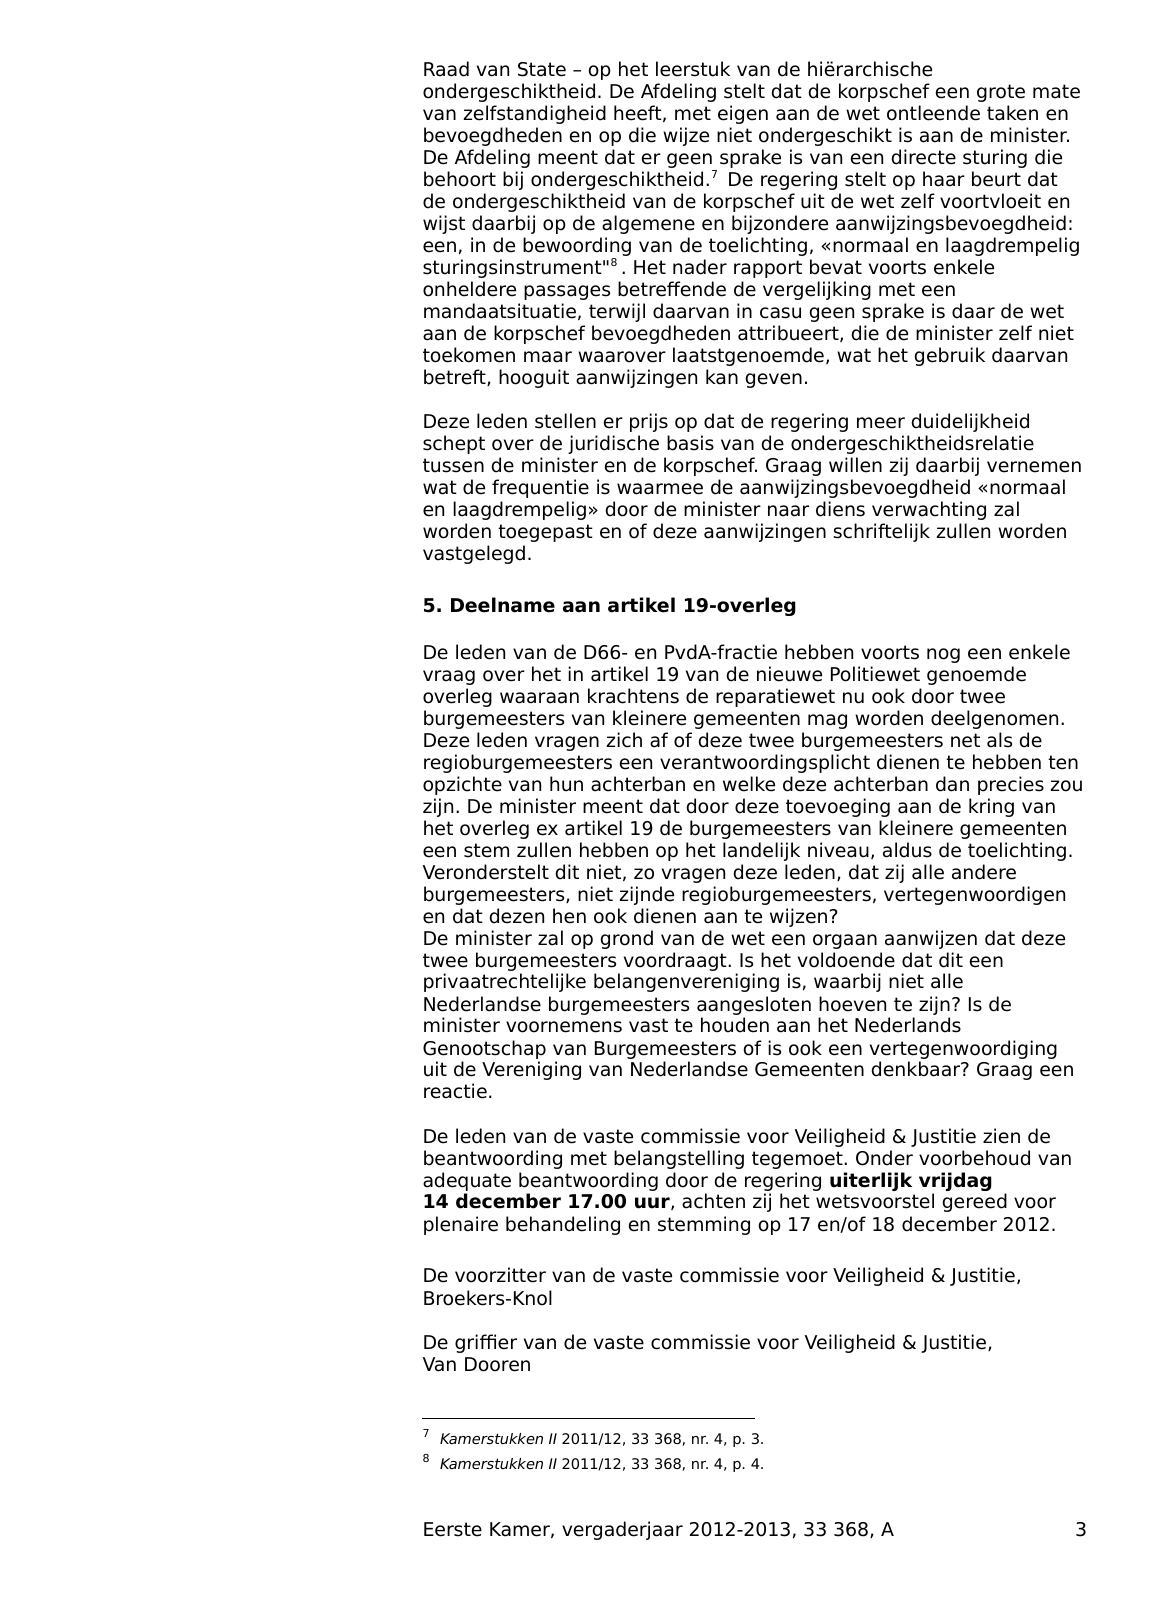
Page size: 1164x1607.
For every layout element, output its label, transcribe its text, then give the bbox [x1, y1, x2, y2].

text Kamerstukken II 2011/12, 33 368, nr. 4, p. 3. [422, 1427, 1087, 1449]
text De minister zal op grond van de wet een orgaan aanwijzen dat deze twee burgemeesters voordraagt. Is het voldoende dat dit een privaatrechtelijke belangenvereniging is, waarbij niet alle Nederlandse burgemeesters aangesloten hoeven te zijn? Is de minister voornemens vast te houden aan het Nederlands Genootschap van Burgemeesters of is ook een vertegenwoordiging uit de Vereniging van Nederlandse Gemeenten denkbaar? Graag een reactie. [422, 927, 1087, 1103]
text De voorzitter van de vaste commissie voor Veiligheid & Justitie, Broekers-Knol [422, 1265, 1087, 1309]
text Raad van State – op het leerstuk van de hiërarchische ondergeschiktheid. De Afdeling stelt dat de korpschef een grote mate van zelfstandigheid heeft, met eigen aan de wet ontleende taken en bevoegdheden en op die wijze niet ondergeschikt is aan de minister. De Afdeling meent dat er geen sprake is van een directe sturing die behoort bij ondergeschiktheid. De regering stelt op haar beurt dat de ondergeschiktheid van de korpschef uit de wet zelf voortvloeit en wijst daarbij op de algemene en bijzondere aanwijzingsbevoegdheid: een, in de bewoording van de toelichting, «normaal en laagdrempelig sturingsinstrument". Het nader rapport bevat voorts enkele onheldere passages betreffende de vergelijking met een mandaatsituatie, terwijl daarvan in casu geen sprake is daar de wet aan de korpschef bevoegdheden attribueert, die de minister zelf niet toekomen maar waarover laatstgenoemde, wat het gebruik daarvan betreft, hooguit aanwijzingen kan geven. [422, 59, 1087, 389]
text De leden van de vaste commissie voor Veiligheid & Justitie zien de beantwoording met belangstelling tegemoet. Onder voorbehoud van adequate beantwoording door de regering uiterlijk vrijdag 14 december 17.00 uur, achten zij het wetsvoorstel gereed voor plenaire behandeling en stemming op 17 en/of 18 december 2012. [422, 1126, 1087, 1235]
text De griffier van de vaste commissie voor Veiligheid & Justitie, Van Dooren [422, 1332, 1087, 1376]
text Deze leden stellen er prijs op dat de regering meer duidelijkheid schept over de juridische basis van de ondergeschiktheidsrelatie tussen de minister en de korpschef. Graag willen zij daarbij vernemen wat de frequentie is waarmee de aanwijzingsbevoegdheid «normaal en laagdrempelig» door de minister naar diens verwachting zal worden toegepast en of deze aanwijzingen schriftelijk zullen worden vastgelegd. [422, 411, 1087, 565]
text Kamerstukken II 2011/12, 33 368, nr. 4, p. 4. [422, 1452, 1087, 1474]
subtitle 5. Deelname aan artikel 19-overleg [422, 595, 1087, 617]
text De leden van de D66- en PvdA-fractie hebben voorts nog een enkele vraag over het in artikel 19 van de nieuwe Politiewet genoemde overleg waaraan krachtens de reparatiewet nu ook door twee burgemeesters van kleinere gemeenten mag worden deelgenomen. Deze leden vragen zich af of deze twee burgemeesters net als de regioburgemeesters een verantwoordingsplicht dienen te hebben ten opzichte van hun achterban en welke deze achterban dan precies zou zijn. De minister meent dat door deze toevoeging aan de kring van het overleg ex artikel 19 de burgemeesters van kleinere gemeenten een stem zullen hebben op het landelijk niveau, aldus de toelichting. Veronderstelt dit niet, zo vragen deze leden, dat zij alle andere burgemeesters, niet zijnde regioburgemeesters, vertegenwoordigen en dat dezen hen ook dienen aan te wijzen? [422, 642, 1087, 927]
